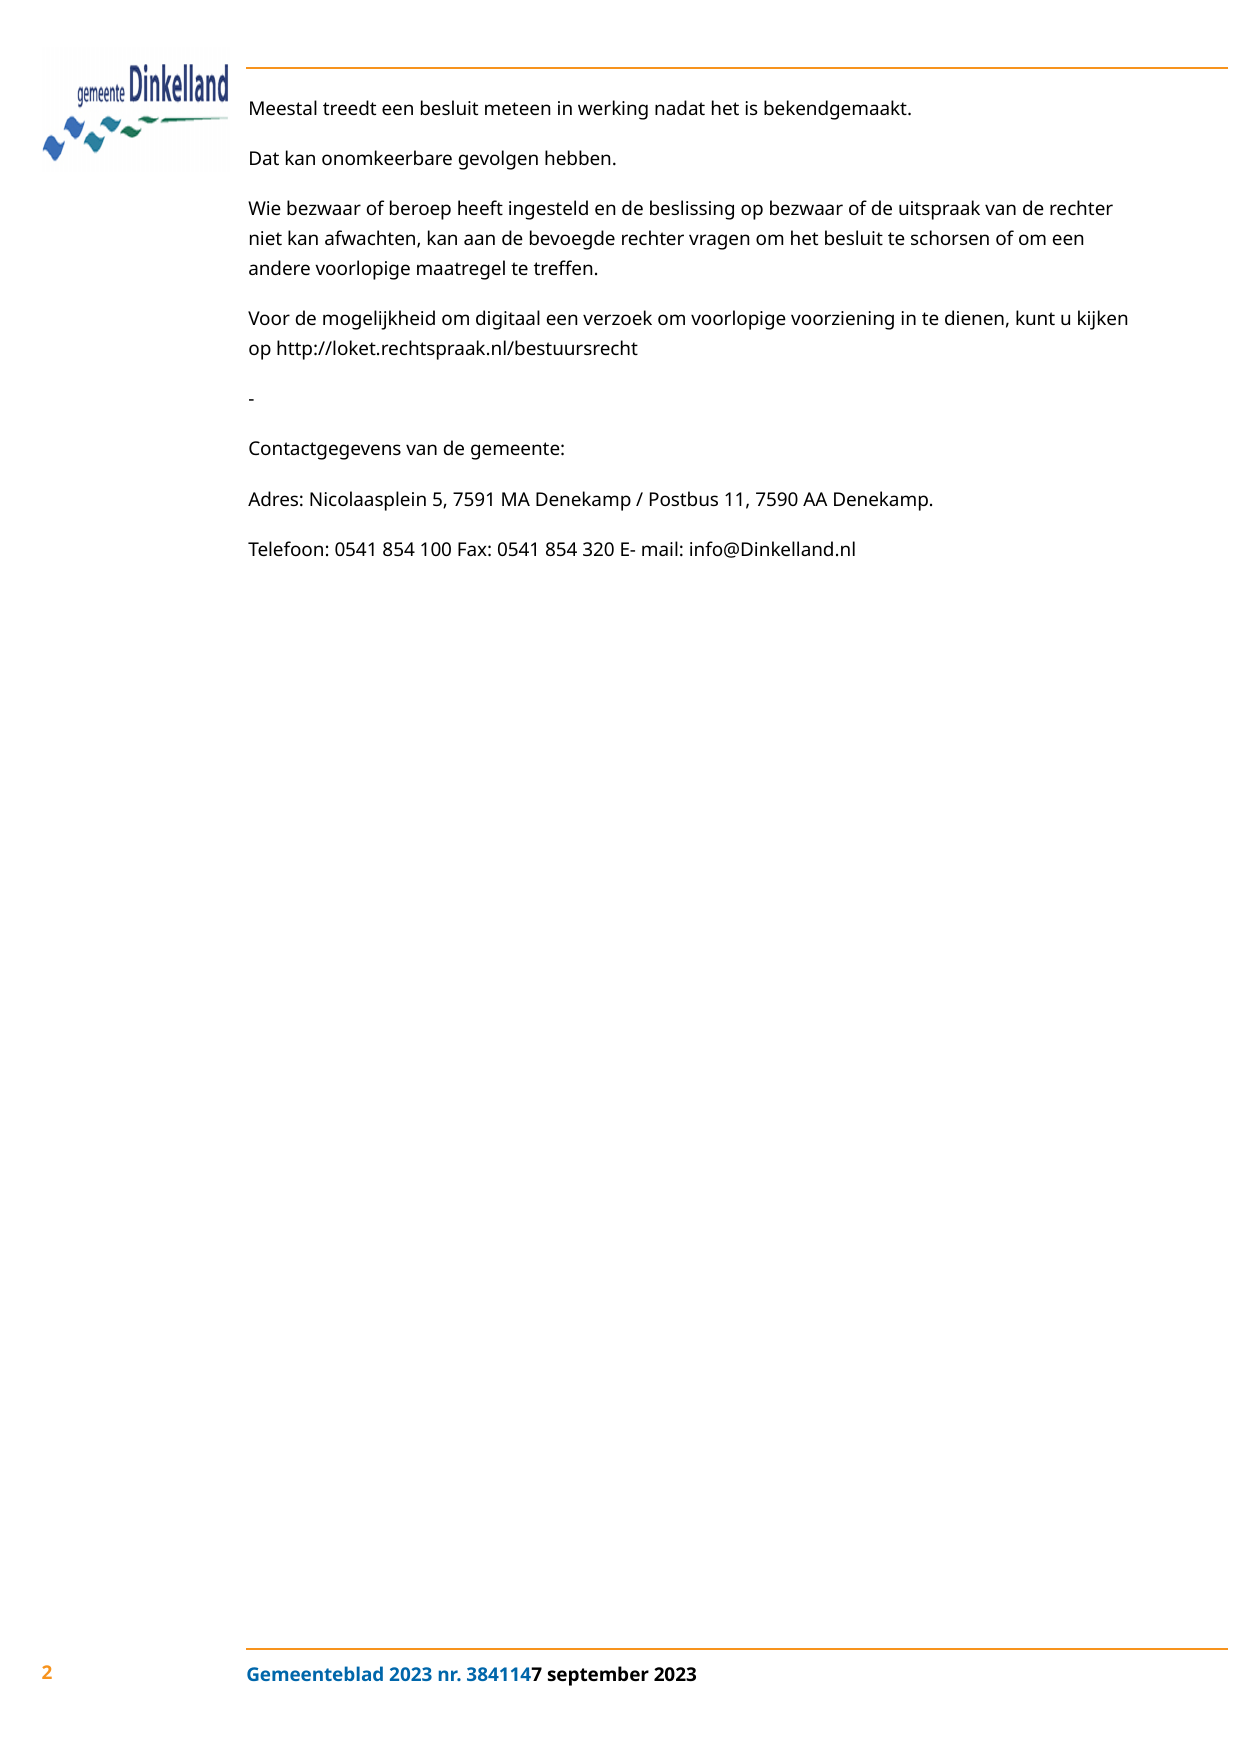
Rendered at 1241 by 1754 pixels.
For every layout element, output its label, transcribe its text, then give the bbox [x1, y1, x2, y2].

text Voor de mogelijkheid om digitaal een verzoek om voorlopige voorziening in te dienen, kunt u kijken op http://loket.rechtspraak.nl/bestuursrecht [248, 305, 1152, 361]
text Adres: Nicolaasplein 5, 7591 MA Denekamp / Postbus 11, 7590 AA Denekamp. [248, 486, 1152, 512]
text Telefoon: 0541 854 100 Fax: 0541 854 320 E- mail: info@Dinkelland.nl [248, 536, 1152, 562]
text Meestal treedt een besluit meteen in werking nadat het is bekendgemaakt. [248, 95, 1152, 121]
text Dat kan onomkeerbare gevolgen hebben. [248, 145, 1152, 171]
text Wie bezwaar of beroep heeft ingesteld en de beslissing op bezwaar of de uitspraak van de rechter niet kan afwachten, kan aan de bevoegde rechter vragen om het besluit te schorsen of om een andere voorlopige maatregel te treffen. [248, 196, 1152, 281]
text Contactgegevens van de gemeente: [248, 436, 1152, 461]
text - [248, 385, 1152, 411]
picture [41, 47, 231, 172]
